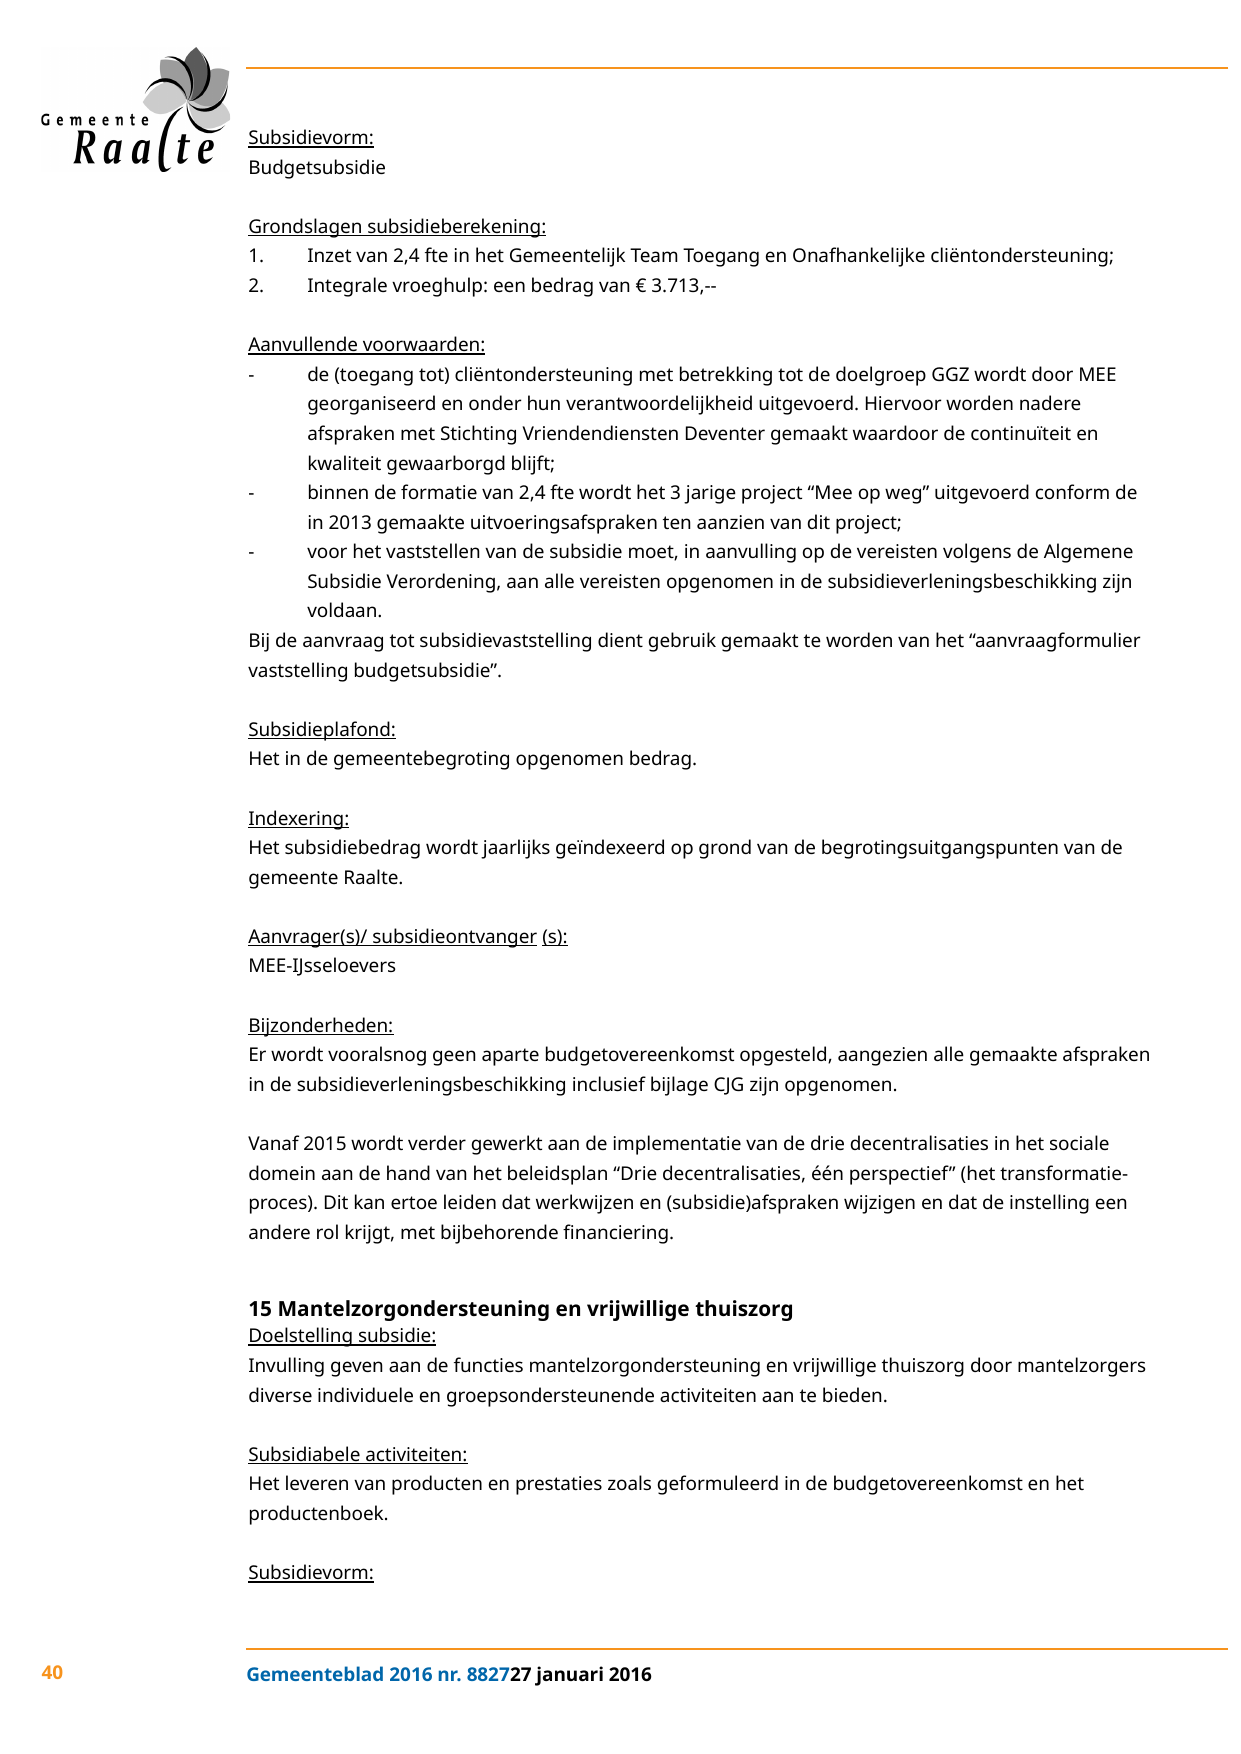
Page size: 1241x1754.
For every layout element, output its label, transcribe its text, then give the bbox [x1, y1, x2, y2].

text Het leveren van producten en prestaties zoals geformuleerd in de budgetovereenkomst en het productenboek. [248, 1471, 1152, 1526]
text Bij de aanvraag tot subsidievaststelling dient gebruik gemaakt te worden van het “aanvraagformulier vaststelling budgetsubsidie”. [248, 627, 1152, 683]
list de (toegang tot) cliëntondersteuning met betrekking tot de doelgroep GGZ wordt door MEE georganiseerd en onder hun verantwoordelijkheid uitgevoerd. Hiervoor worden nadere afspraken met Stichting Vriendendiensten Deventer gemaakt waardoor de continuïteit en kwaliteit gewaarborgd blijft; [248, 361, 1152, 476]
text 15 Mantelzorgondersteuning en vrijwillige thuiszorg [248, 1294, 1152, 1323]
text Subsidievorm: [248, 124, 1152, 150]
text Subsidieplafond: [248, 716, 1152, 742]
text Aanvrager(s)/ subsidieontvanger (s): [248, 923, 1152, 949]
text Indexering: [248, 805, 1152, 831]
text MEE-IJsseloevers [248, 953, 1152, 978]
text Het in de gemeentebegroting opgenomen bedrag. [248, 746, 1152, 771]
text Invulling geven aan de functies mantelzorgondersteuning en vrijwillige thuiszorg door mantelzorgers diverse individuele en groepsondersteunende activiteiten aan te bieden. [248, 1352, 1152, 1407]
list Integrale vroeghulp: een bedrag van € 3.713,-- [248, 272, 1152, 298]
text Er wordt vooralsnog geen aparte budgetovereenkomst opgesteld, aangezien alle gemaakte afspraken in de subsidieverleningsbeschikking inclusief bijlage CJG zijn opgenomen. [248, 1041, 1152, 1097]
list Inzet van 2,4 fte in het Gemeentelijk Team Toegang en Onafhankelijke cliëntondersteuning; [248, 243, 1152, 268]
text Subsidievorm: [248, 1559, 1152, 1585]
text Vanaf 2015 wordt verder gewerkt aan de implementatie van de drie decentralisaties in het sociale domein aan de hand van het beleidsplan “Drie decentralisaties, één perspectief” (het transformatie-proces). Dit kan ertoe leiden dat werkwijzen en (subsidie)afspraken wijzigen en dat de instelling een andere rol krijgt, met bijbehorende financiering. [248, 1130, 1152, 1245]
text Doelstelling subsidie: [248, 1323, 1152, 1348]
text Grondslagen subsidieberekening: [248, 213, 1152, 239]
text Het subsidiebedrag wordt jaarlijks geïndexeerd op grond van de begrotingsuitgangspunten van de gemeente Raalte. [248, 834, 1152, 890]
list binnen de formatie van 2,4 fte wordt het 3 jarige project “Mee op weg” uitgevoerd conform de in 2013 gemaakte uitvoeringsafspraken ten aanzien van dit project; [248, 479, 1152, 535]
text Budgetsubsidie [248, 154, 1152, 180]
list voor het vaststellen van de subsidie moet, in aanvulling op de vereisten volgens de Algemene Subsidie Verordening, aan alle vereisten opgenomen in de subsidieverleningsbeschikking zijn voldaan. [248, 538, 1152, 623]
text Bijzonderheden: [248, 1012, 1152, 1038]
text Aanvullende voorwaarden: [248, 331, 1152, 357]
picture [41, 47, 231, 172]
text Subsidiabele activiteiten: [248, 1441, 1152, 1467]
